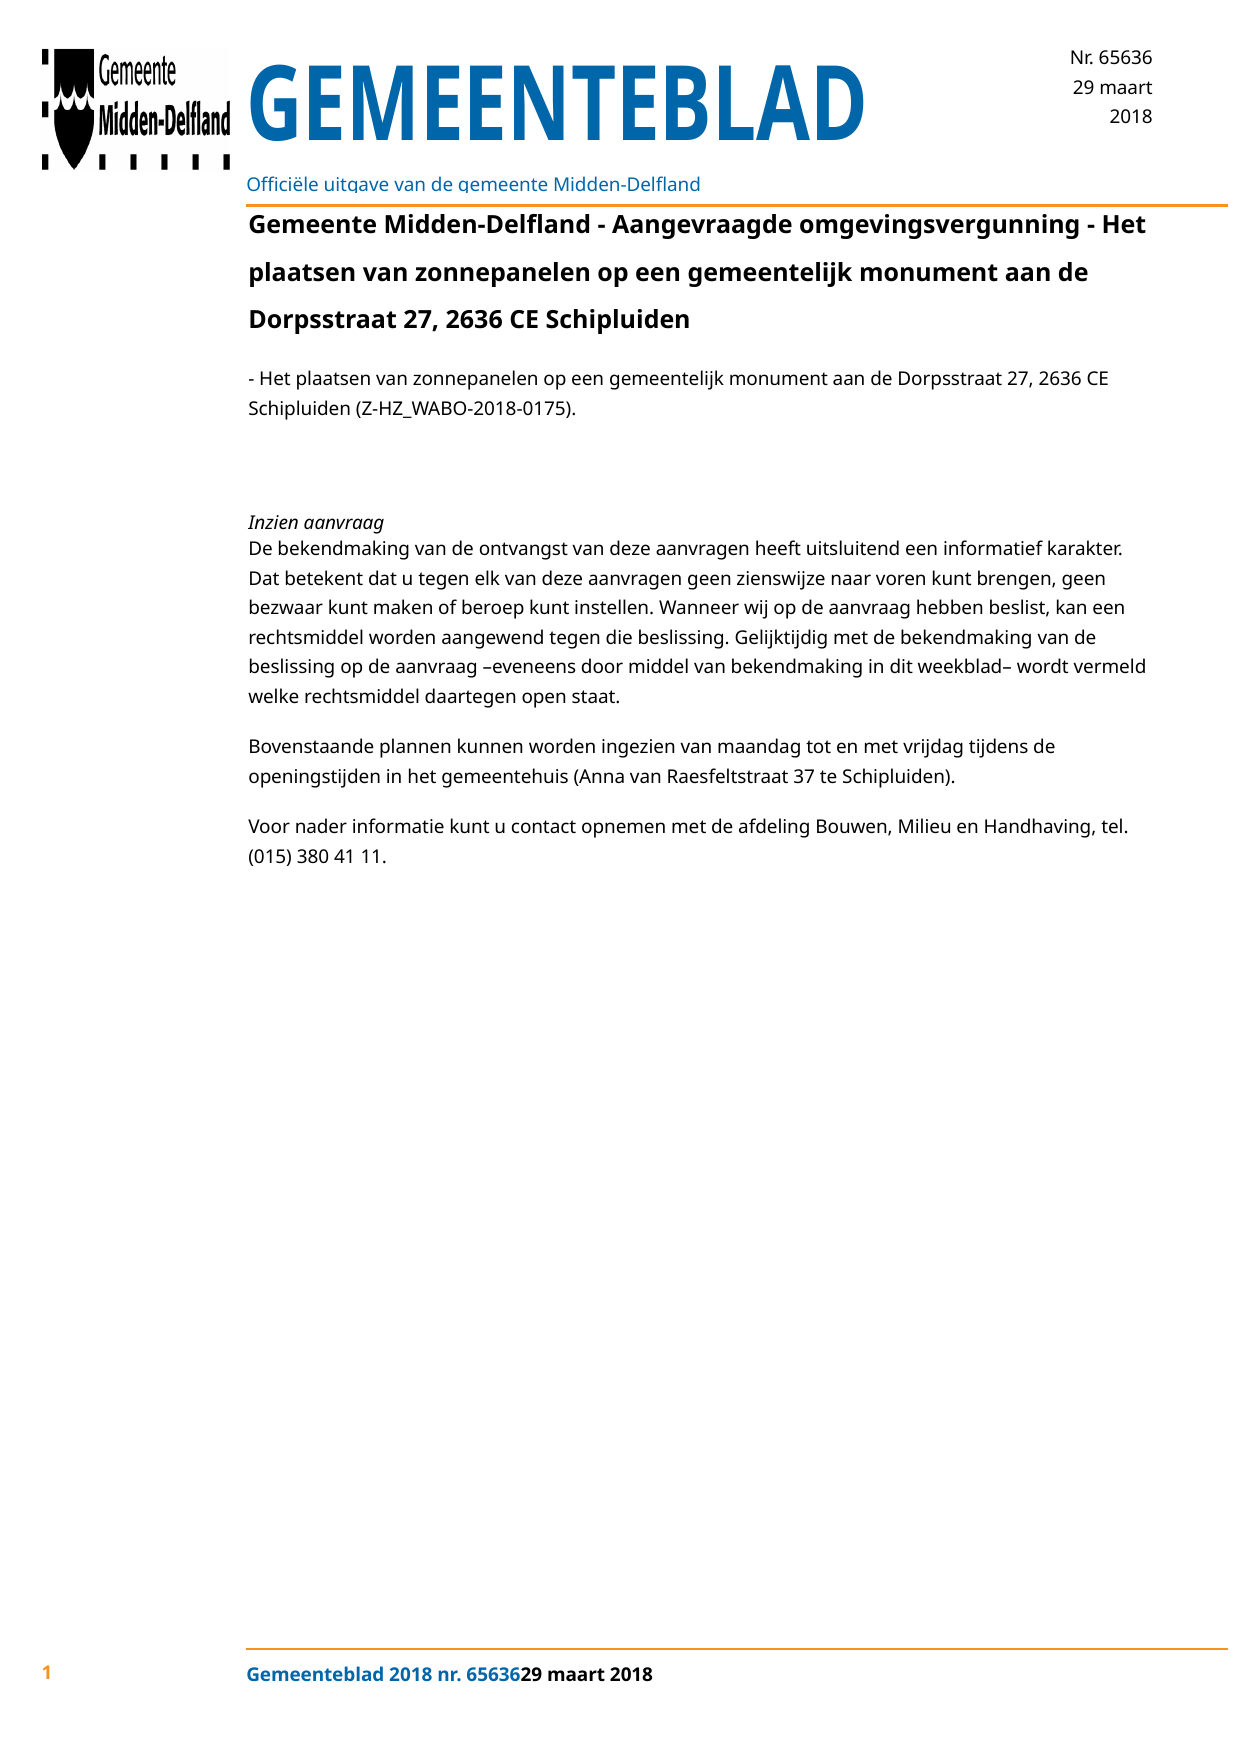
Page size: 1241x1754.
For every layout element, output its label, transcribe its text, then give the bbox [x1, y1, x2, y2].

text Gemeente Midden-Delfland - Aangevraagde omgevingsvergunning - Het plaatsen van zonnepanelen op een gemeentelijk monument aan de Dorpsstraat 27, 2636 CE Schipluiden [248, 207, 1152, 336]
text De bekendmaking van de ontvangst van deze aanvragen heeft uitsluitend een informatief karakter. Dat betekent dat u tegen elk van deze aanvragen geen zienswijze naar voren kunt brengen, geen bezwaar kunt maken of beroep kunt instellen. Wanneer wij op de aanvraag hebben beslist, kan een rechtsmiddel worden aangewend tegen die beslissing. Gelijktijdig met de bekendmaking van de beslissing op de aanvraag –eveneens door middel van bekendmaking in dit weekblad– wordt vermeld welke rechtsmiddel daartegen open staat. [248, 535, 1152, 709]
text - Het plaatsen van zonnepanelen op een gemeentelijk monument aan de Dorpsstraat 27, 2636 CE Schipluiden (Z-HZ_WABO-2018-0175). [248, 366, 1152, 421]
picture [41, 47, 231, 172]
text Bovenstaande plannen kunnen worden ingezien van maandag tot en met vrijdag tijdens de openingstijden in het gemeentehuis (Anna van Raesfeltstraat 37 te Schipluiden). [248, 733, 1152, 789]
text Inzien aanvraag [248, 509, 1152, 535]
text Voor nader informatie kunt u contact opnemen met de afdeling Bouwen, Milieu en Handhaving, tel. (015) 380 41 11. [248, 813, 1152, 869]
